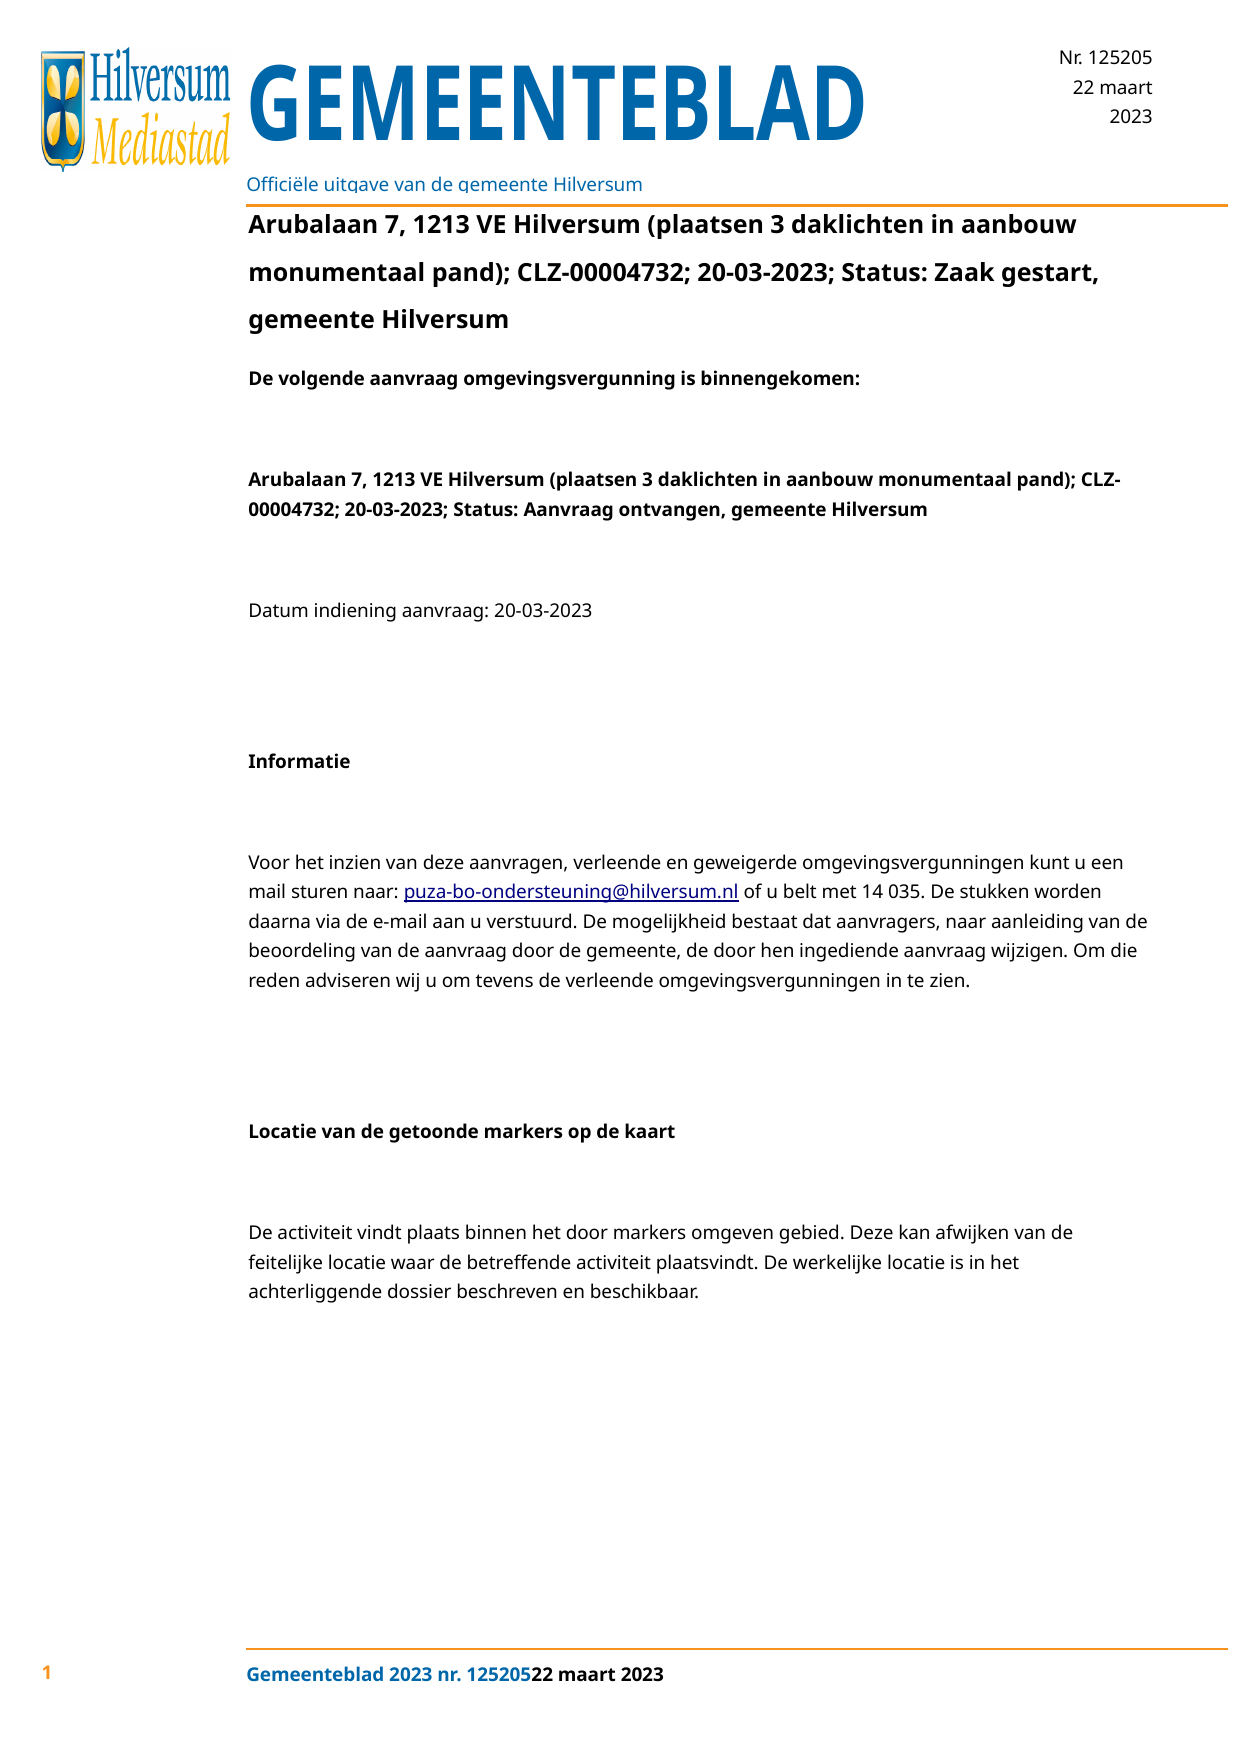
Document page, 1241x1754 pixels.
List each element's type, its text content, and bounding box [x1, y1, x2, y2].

text De volgende aanvraag omgevingsvergunning is binnengekomen: [248, 366, 1152, 391]
text De activiteit vindt plaats binnen het door markers omgeven gebied. Deze kan afwijken van de feitelijke locatie waar de betreffende activiteit plaatsvindt. De werkelijke locatie is in het achterliggende dossier beschreven en beschikbaar. [248, 1219, 1152, 1304]
picture [41, 47, 231, 172]
text Datum indiening aanvraag: 20-03-2023 [248, 597, 1152, 622]
text Locatie van de getoonde markers op de kaart [248, 1118, 1152, 1144]
text Voor het inzien van deze aanvragen, verleende en geweigerde omgevingsvergunningen kunt u een mail sturen naar: puza-bo-ondersteuning@hilversum.nl of u belt met 14 035. De stukken worden daarna via de e-mail aan u verstuurd. De mogelijkheid bestaat dat aanvragers, naar aanleiding van de beoordeling van de aanvraag door de gemeente, de door hen ingediende aanvraag wijzigen. Om die reden adviseren wij u om tevens de verleende omgevingsvergunningen in te zien. [248, 849, 1152, 993]
text Arubalaan 7, 1213 VE Hilversum (plaatsen 3 daklichten in aanbouw monumentaal pand); CLZ-00004732; 20-03-2023; Status: Zaak gestart, gemeente Hilversum [248, 207, 1152, 336]
text Informatie [248, 748, 1152, 774]
text Arubalaan 7, 1213 VE Hilversum (plaatsen 3 daklichten in aanbouw monumentaal pand); CLZ-00004732; 20-03-2023; Status: Aanvraag ontvangen, gemeente Hilversum [248, 466, 1152, 522]
